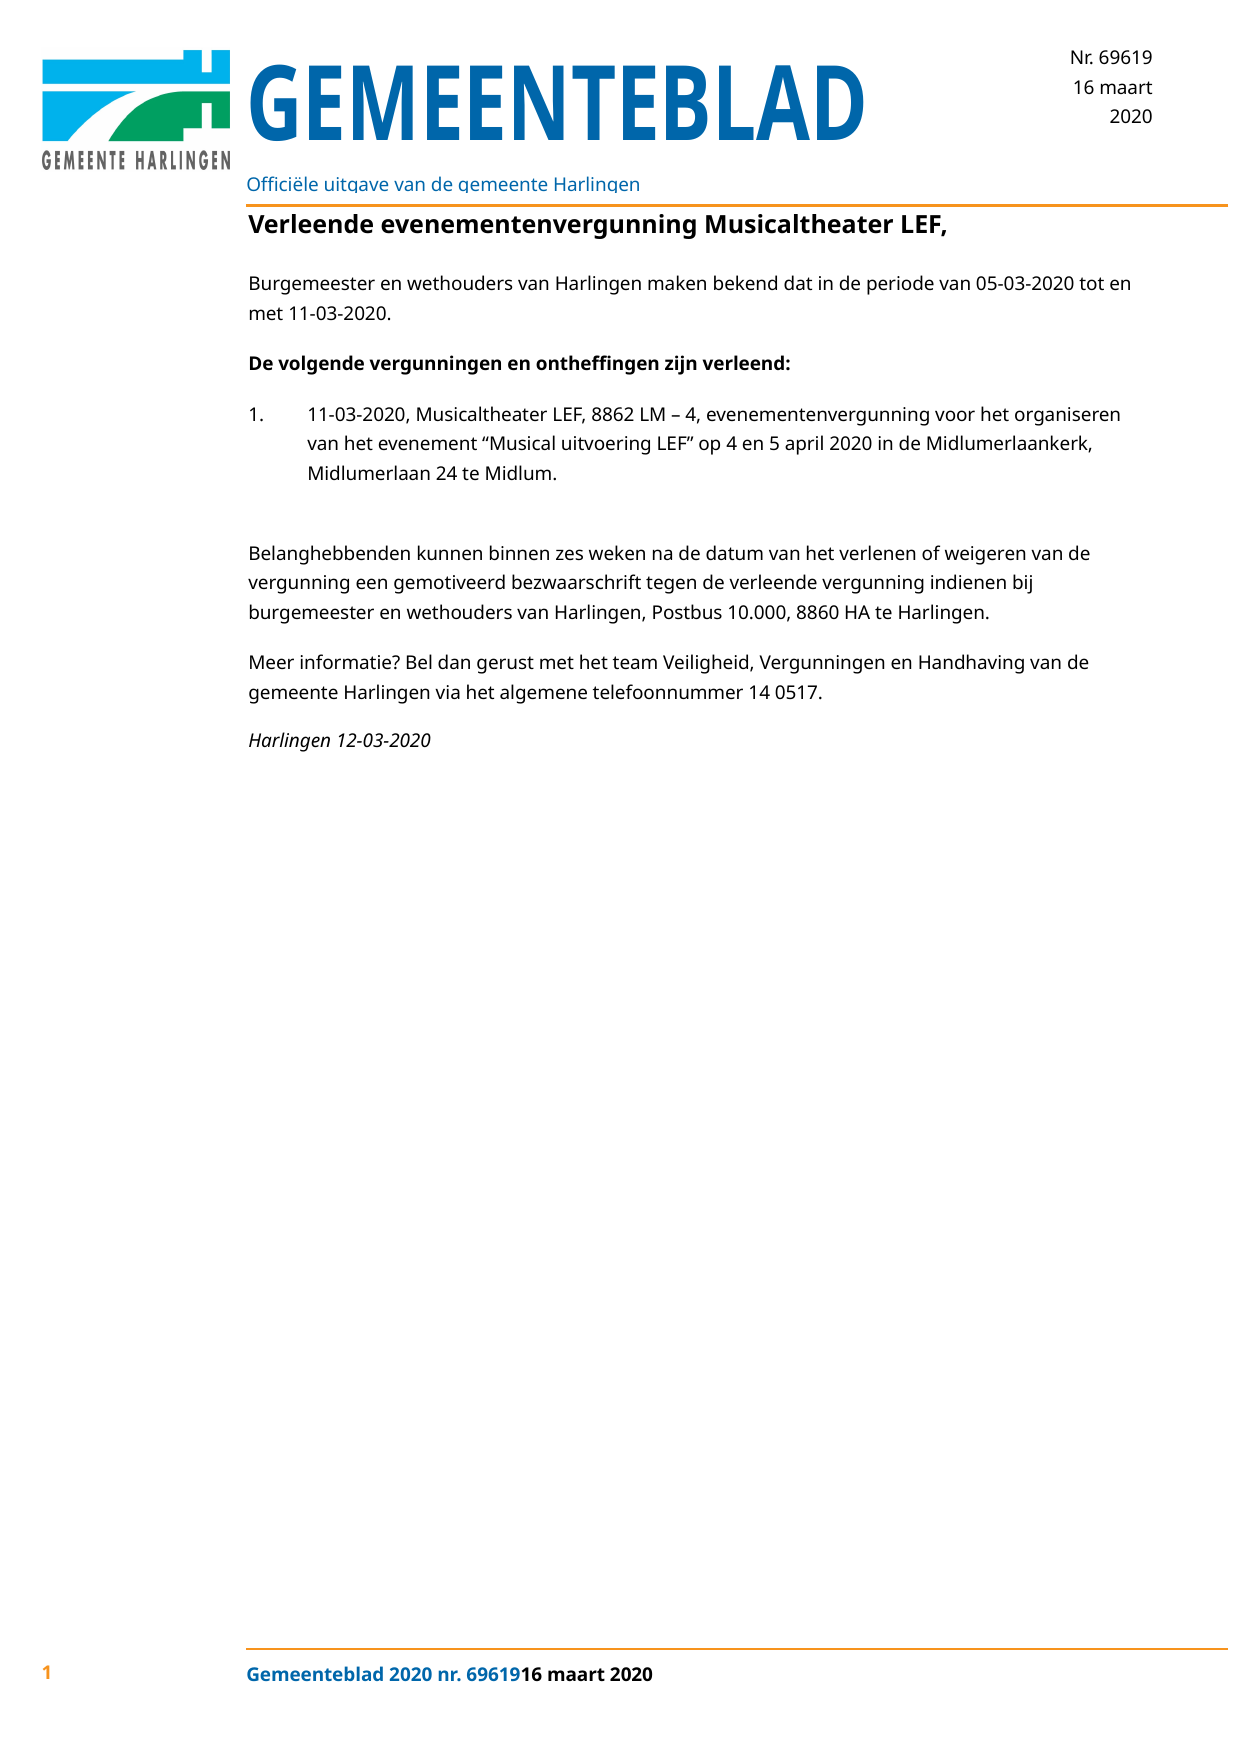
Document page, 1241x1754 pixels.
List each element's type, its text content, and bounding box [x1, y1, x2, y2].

text Meer informatie? Bel dan gerust met het team Veiligheid, Vergunningen en Handhaving van de gemeente Harlingen via het algemene telefoonnummer 14 0517. [248, 649, 1152, 705]
text De volgende vergunningen en ontheffingen zijn verleend: [248, 350, 1152, 376]
text Burgemeester en wethouders van Harlingen maken bekend dat in de periode van 05-03-2020 tot en met 11-03-2020. [248, 270, 1152, 326]
picture [41, 47, 231, 172]
list 11-03-2020, Musicaltheater LEF, 8862 LM – 4, evenementenvergunning voor het organiseren van het evenement “Musical uitvoering LEF” op 4 en 5 april 2020 in de Midlumerlaankerk, Midlumerlaan 24 te Midlum. [248, 401, 1152, 486]
text Belanghebbenden kunnen binnen zes weken na de datum van het verlenen of weigeren van de vergunning een gemotiveerd bezwaarschrift tegen de verleende vergunning indienen bij burgemeester en wethouders van Harlingen, Postbus 10.000, 8860 HA te Harlingen. [248, 540, 1152, 625]
text Harlingen 12-03-2020 [248, 727, 1152, 753]
text Verleende evenementenvergunning Musicaltheater LEF, [248, 207, 1152, 241]
